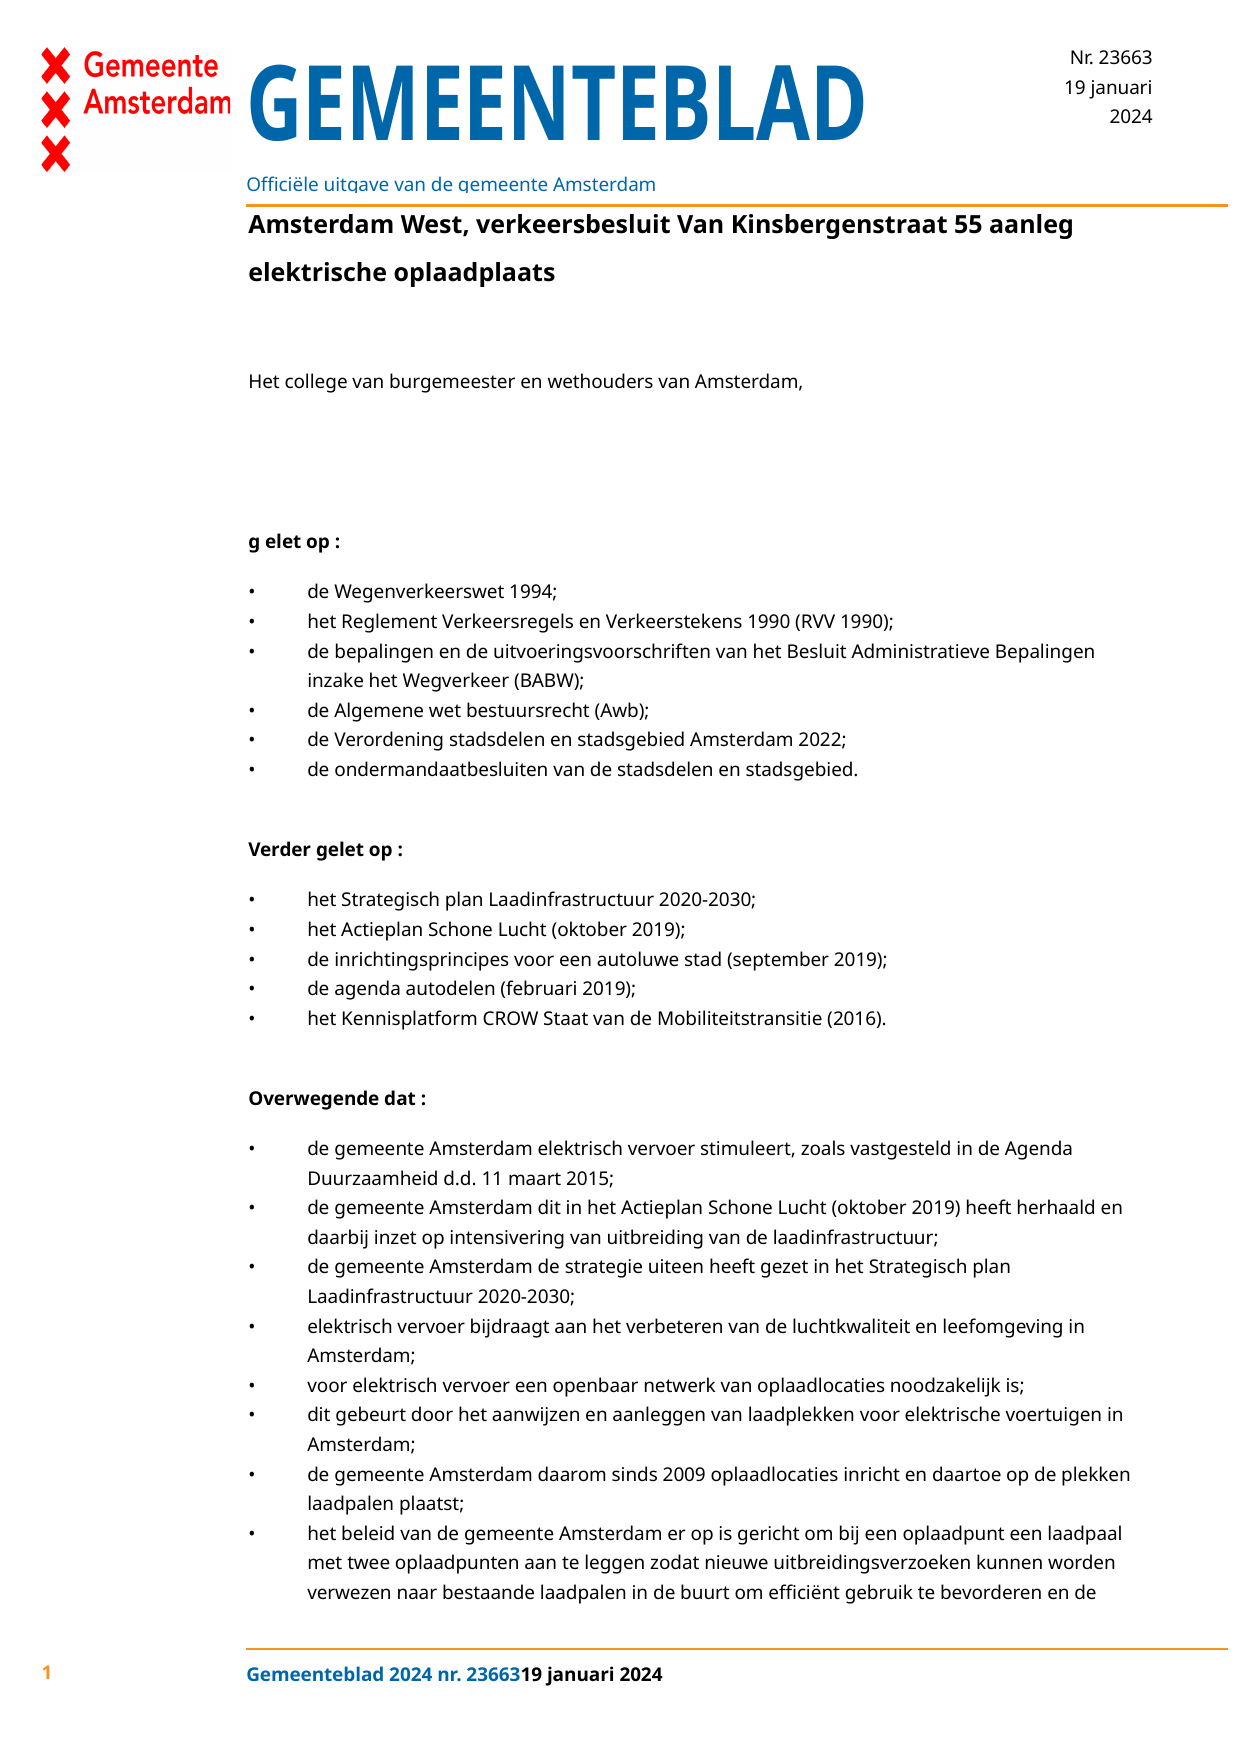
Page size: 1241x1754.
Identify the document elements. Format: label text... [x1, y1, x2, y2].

list het Strategisch plan Laadinfrastructuur 2020-2030; [248, 887, 1152, 912]
list de gemeente Amsterdam daarom sinds 2009 oplaadlocaties inricht en daartoe op de plekken laadpalen plaatst; [248, 1461, 1152, 1516]
list de gemeente Amsterdam elektrisch vervoer stimuleert, zoals vastgesteld in de Agenda Duurzaamheid d.d. 11 maart 2015; [248, 1135, 1152, 1191]
list de inrichtingsprincipes voor een autoluwe stad (september 2019); [248, 946, 1152, 971]
text g elet op : [248, 528, 1152, 554]
list het Kennisplatform CROW Staat van de Mobiliteitstransitie (2016). [248, 1005, 1152, 1031]
picture [41, 47, 231, 172]
text Het college van burgemeester en wethouders van Amsterdam, [248, 368, 1152, 394]
list voor elektrisch vervoer een openbaar netwerk van oplaadlocaties noodzakelijk is; [248, 1372, 1152, 1398]
list de Algemene wet bestuursrecht (Awb); [248, 697, 1152, 723]
list de gemeente Amsterdam dit in het Actieplan Schone Lucht (oktober 2019) heeft herhaald en daarbij inzet op intensivering van uitbreiding van de laadinfrastructuur; [248, 1194, 1152, 1250]
list het beleid van de gemeente Amsterdam er op is gericht om bij een oplaadpunt een laadpaal met twee oplaadpunten aan te leggen zodat nieuwe uitbreidingsverzoeken kunnen worden verwezen naar bestaande laadpalen in de buurt om efficiënt gebruik te bevorderen en de [248, 1520, 1152, 1605]
list het Actieplan Schone Lucht (oktober 2019); [248, 916, 1152, 942]
list elektrisch vervoer bijdraagt aan het verbeteren van de luchtkwaliteit en leefomgeving in Amsterdam; [248, 1313, 1152, 1368]
list de Verordening stadsdelen en stadsgebied Amsterdam 2022; [248, 727, 1152, 752]
list het Reglement Verkeersregels en Verkeerstekens 1990 (RVV 1990); [248, 608, 1152, 634]
list dit gebeurt door het aanwijzen en aanleggen van laadplekken voor elektrische voertuigen in Amsterdam; [248, 1402, 1152, 1457]
text Amsterdam West, verkeersbesluit Van Kinsbergenstraat 55 aanleg elektrische oplaadplaats [248, 207, 1152, 288]
list de gemeente Amsterdam de strategie uiteen heeft gezet in het Strategisch plan Laadinfrastructuur 2020-2030; [248, 1254, 1152, 1309]
list de bepalingen en de uitvoeringsvoorschriften van het Besluit Administratieve Bepalingen inzake het Wegverkeer (BABW); [248, 638, 1152, 693]
list de agenda autodelen (februari 2019); [248, 975, 1152, 1001]
text Verder gelet op : [248, 836, 1152, 862]
list de ondermandaatbesluiten van de stadsdelen en stadsgebied. [248, 756, 1152, 782]
list de Wegenverkeerswet 1994; [248, 579, 1152, 604]
text Overwegende dat : [248, 1085, 1152, 1111]
